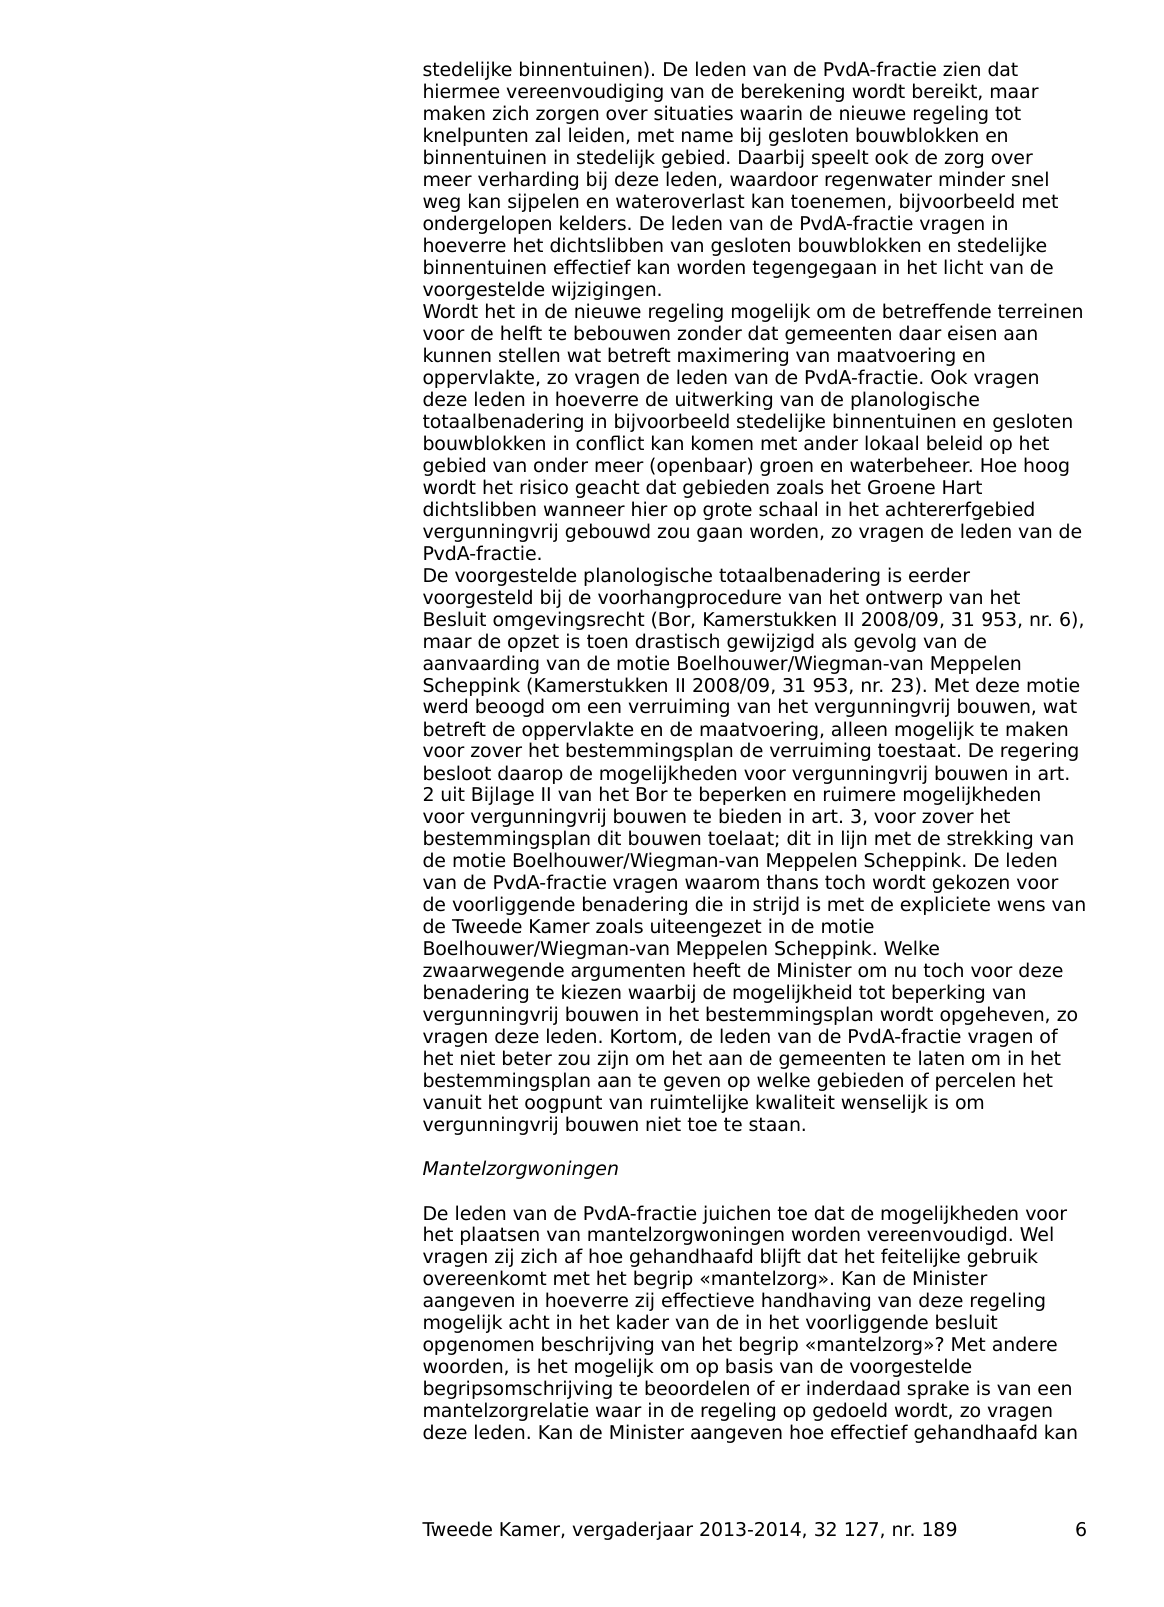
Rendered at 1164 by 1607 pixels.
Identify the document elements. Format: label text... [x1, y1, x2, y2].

subtitle Mantelzorgwoningen [422, 1158, 1087, 1180]
text Wordt het in de nieuwe regeling mogelijk om de betreffende terreinen voor de helft te bebouwen zonder dat gemeenten daar eisen aan kunnen stellen wat betreft maximering van maatvoering en oppervlakte, zo vragen de leden van de PvdA-fractie. Ook vragen deze leden in hoeverre de uitwerking van de planologische totaalbenadering in bijvoorbeeld stedelijke binnentuinen en gesloten bouwblokken in conflict kan komen met ander lokaal beleid op het gebied van onder meer (openbaar) groen en waterbeheer. Hoe hoog wordt het risico geacht dat gebieden zoals het Groene Hart dichtslibben wanneer hier op grote schaal in het achtererfgebied vergunningvrij gebouwd zou gaan worden, zo vragen de leden van de PvdA-fractie. [422, 301, 1087, 564]
text De voorgestelde planologische totaalbenadering is eerder voorgesteld bij de voorhangprocedure van het ontwerp van het Besluit omgevingsrecht (Bor, Kamerstukken II 2008/09, 31 953, nr. 6), maar de opzet is toen drastisch gewijzigd als gevolg van de aanvaarding van de motie Boelhouwer/Wiegman-van Meppelen Scheppink (Kamerstukken II 2008/09, 31 953, nr. 23). Met deze motie werd beoogd om een verruiming van het vergunningvrij bouwen, wat betreft de oppervlakte en de maatvoering, alleen mogelijk te maken voor zover het bestemmingsplan de verruiming toestaat. De regering besloot daarop de mogelijkheden voor vergunningvrij bouwen in art. 2 uit Bijlage II van het Bor te beperken en ruimere mogelijkheden voor vergunningvrij bouwen te bieden in art. 3, voor zover het bestemmingsplan dit bouwen toelaat; dit in lijn met de strekking van de motie Boelhouwer/Wiegman-van Meppelen Scheppink. De leden van de PvdA-fractie vragen waarom thans toch wordt gekozen voor de voorliggende benadering die in strijd is met de expliciete wens van de Tweede Kamer zoals uiteengezet in de motie Boelhouwer/Wiegman-van Meppelen Scheppink. Welke zwaarwegende argumenten heeft de Minister om nu toch voor deze benadering te kiezen waarbij de mogelijkheid tot beperking van vergunningvrij bouwen in het bestemmingsplan wordt opgeheven, zo vragen deze leden. Kortom, de leden van de PvdA-fractie vragen of het niet beter zou zijn om het aan de gemeenten te laten om in het bestemmingsplan aan te geven op welke gebieden of percelen het vanuit het oogpunt van ruimtelijke kwaliteit wenselijk is om vergunningvrij bouwen niet toe te staan. [422, 564, 1087, 1136]
text De leden van de PvdA-fractie juichen toe dat de mogelijkheden voor het plaatsen van mantelzorgwoningen worden vereenvoudigd. Wel vragen zij zich af hoe gehandhaafd blijft dat het feitelijke gebruik overeenkomt met het begrip «mantelzorg». Kan de Minister aangeven in hoeverre zij effectieve handhaving van deze regeling mogelijk acht in het kader van de in het voorliggende besluit opgenomen beschrijving van het begrip «mantelzorg»? Met andere woorden, is het mogelijk om op basis van de voorgestelde begripsomschrijving te beoordelen of er inderdaad sprake is van een mantelzorgrelatie waar in de regeling op gedoeld wordt, zo vragen deze leden. Kan de Minister aangeven hoe effectief gehandhaafd kan [422, 1202, 1087, 1444]
text stedelijke binnentuinen). De leden van de PvdA-fractie zien dat hiermee vereenvoudiging van de berekening wordt bereikt, maar maken zich zorgen over situaties waarin de nieuwe regeling tot knelpunten zal leiden, met name bij gesloten bouwblokken en binnentuinen in stedelijk gebied. Daarbij speelt ook de zorg over meer verharding bij deze leden, waardoor regenwater minder snel weg kan sijpelen en wateroverlast kan toenemen, bijvoorbeeld met ondergelopen kelders. De leden van de PvdA-fractie vragen in hoeverre het dichtslibben van gesloten bouwblokken en stedelijke binnentuinen effectief kan worden tegengegaan in het licht van de voorgestelde wijzigingen. [422, 59, 1087, 301]
